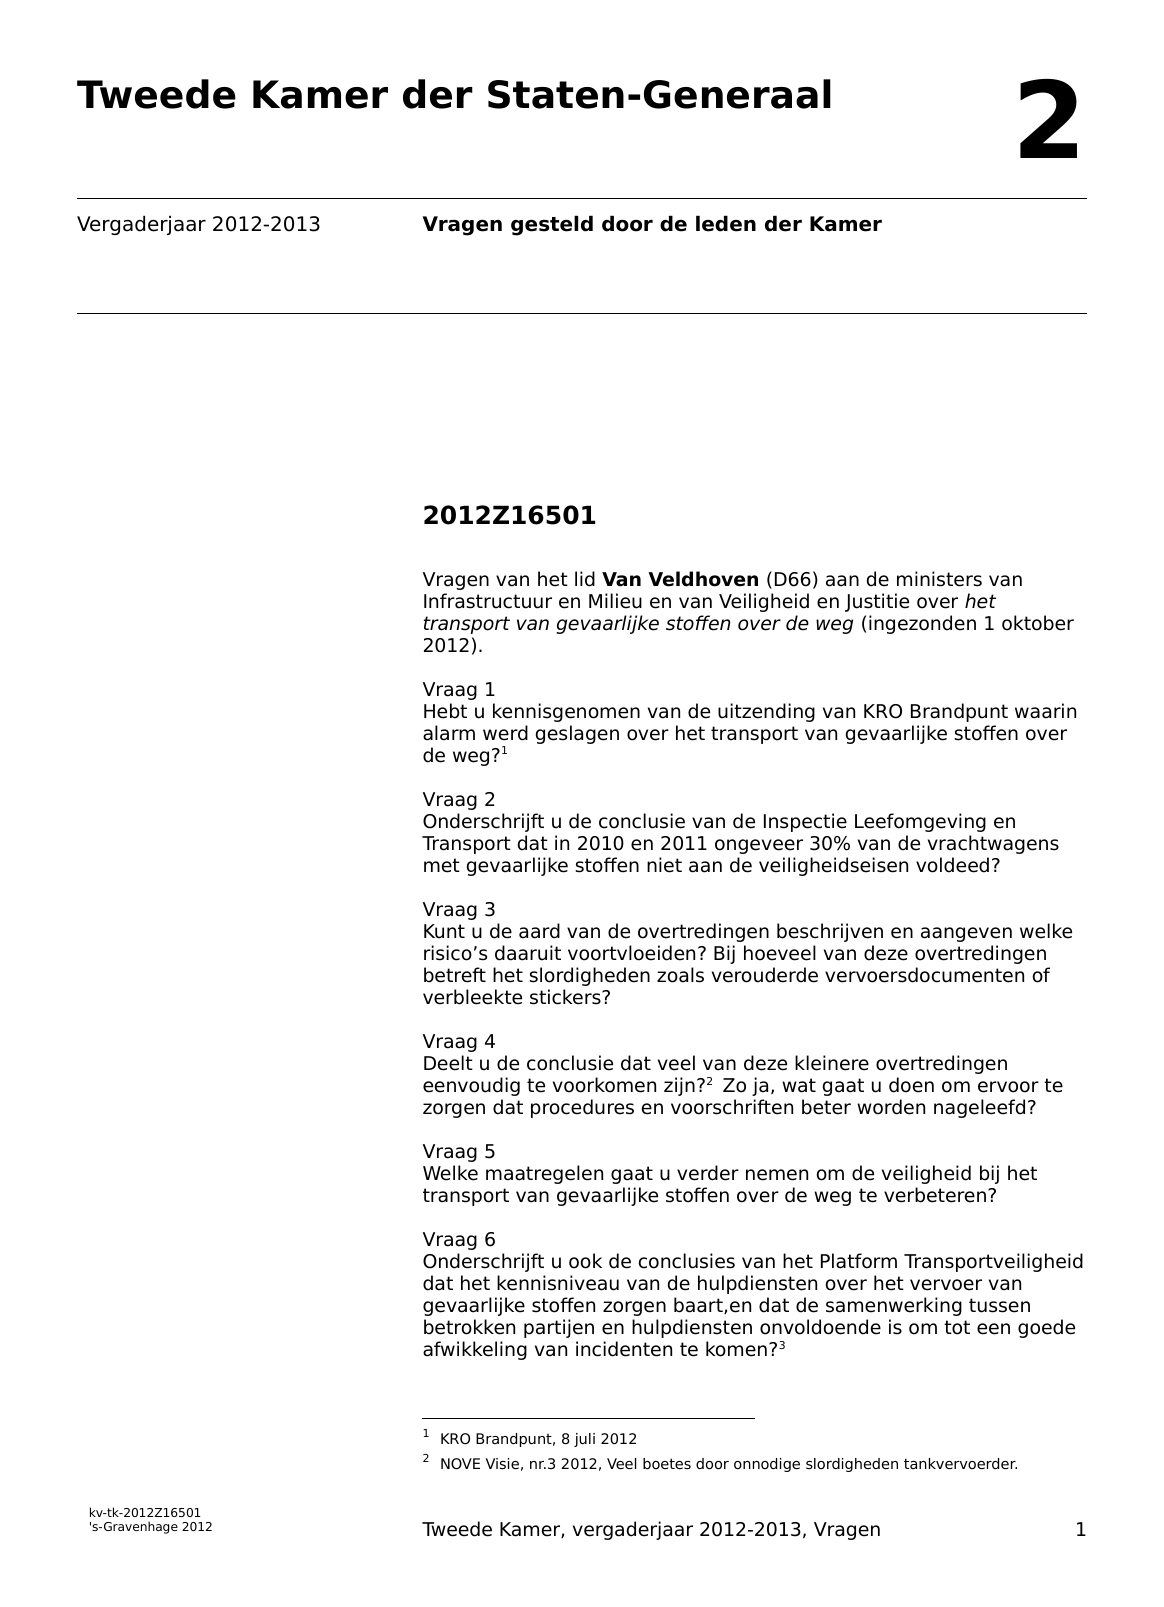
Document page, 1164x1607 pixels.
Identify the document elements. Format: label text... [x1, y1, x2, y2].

text kv-tk-2012Z16501 [88, 1506, 323, 1520]
text 's-Gravenhage 2012 [88, 1520, 323, 1534]
text NOVE Visie, nr.3 2012, Veel boetes door onnodige slordigheden tankvervoerder. [422, 1452, 1087, 1474]
text Vragen van het lid Van Veldhoven (D66) aan de ministers van Infrastructuur en Milieu en van Veiligheid en Justitie over het transport van gevaarlijke stoffen over de weg (ingezonden 1 oktober 2012). [422, 569, 1087, 657]
text Hebt u kennisgenomen van de uitzending van KRO Brandpunt waarin alarm werd geslagen over het transport van gevaarlijke stoffen over de weg? [422, 701, 1087, 767]
text Deelt u de conclusie dat veel van deze kleinere overtredingen eenvoudig te voorkomen zijn? Zo ja, wat gaat u doen om ervoor te zorgen dat procedures en voorschriften beter worden nageleefd? [422, 1053, 1087, 1119]
text Vraag 5 [422, 1141, 1087, 1163]
text Vraag 1 [422, 679, 1087, 701]
text Welke maatregelen gaat u verder nemen om de veiligheid bij het transport van gevaarlijke stoffen over de weg te verbeteren? [422, 1163, 1087, 1207]
table_cell Vergaderjaar 2012-2013 [77, 199, 422, 313]
text Vraag 4 [422, 1031, 1087, 1053]
text 2012Z16501 [422, 501, 1087, 531]
text Vraag 2 [422, 789, 1087, 811]
text Onderschrijft u de conclusie van de Inspectie Leefomgeving en Transport dat in 2010 en 2011 ongeveer 30% van de vrachtwagens met gevaarlijke stoffen niet aan de veiligheidseisen voldeed? [422, 811, 1087, 877]
table_cell Vragen gesteld door de leden der Kamer [422, 199, 1087, 313]
table_header Tweede Kamer der Staten-Generaal [77, 59, 886, 198]
table_header 2 [886, 59, 1087, 198]
text Vraag 6 [422, 1229, 1087, 1251]
text Vraag 3 [422, 899, 1087, 921]
text KRO Brandpunt, 8 juli 2012 [422, 1427, 1087, 1449]
text Onderschrijft u ook de conclusies van het Platform Transportveiligheid dat het kennisniveau van de hulpdiensten over het vervoer van gevaarlijke stoffen zorgen baart,en dat de samenwerking tussen betrokken partijen en hulpdiensten onvoldoende is om tot een goede afwikkeling van incidenten te komen? [422, 1251, 1087, 1361]
text Kunt u de aard van de overtredingen beschrijven en aangeven welke risico’s daaruit voortvloeiden? Bij hoeveel van deze overtredingen betreft het slordigheden zoals verouderde vervoersdocumenten of verbleekte stickers? [422, 921, 1087, 1009]
